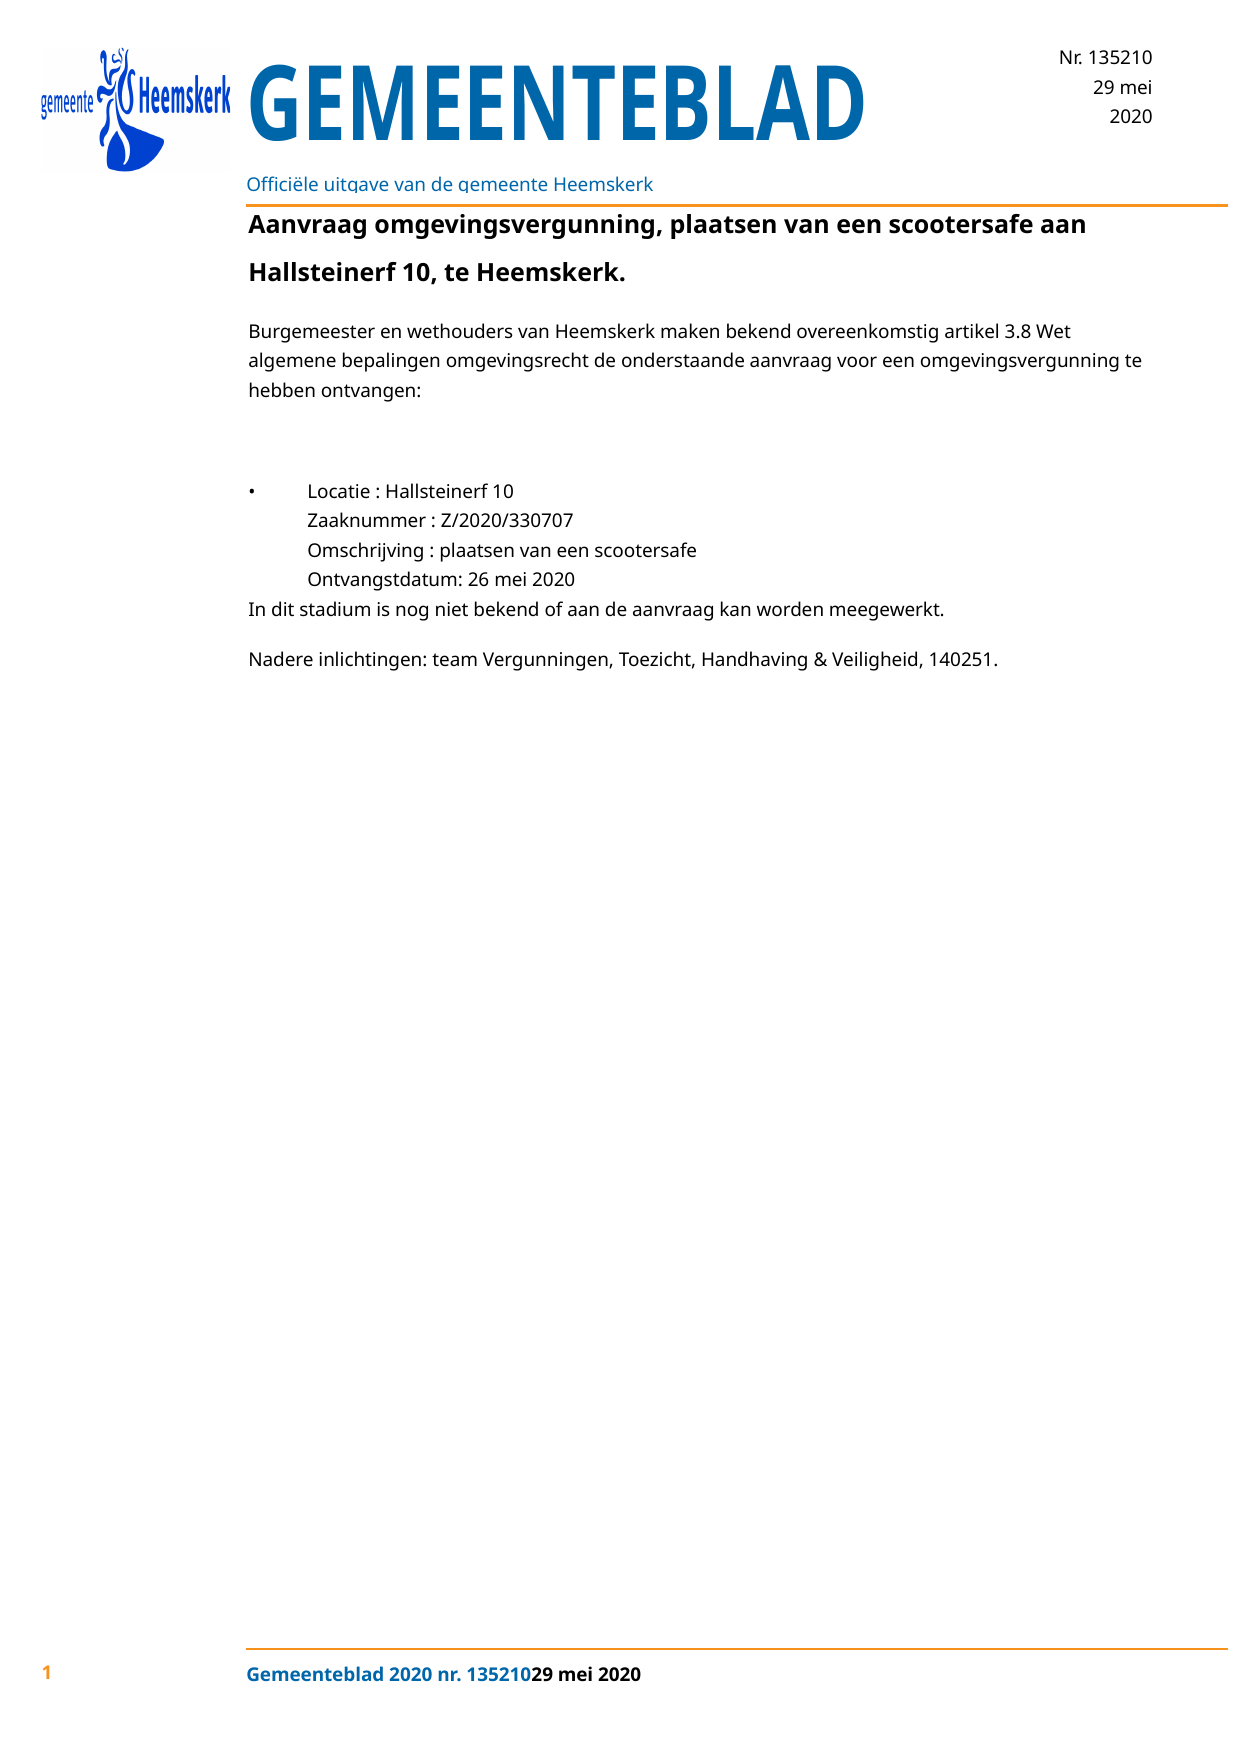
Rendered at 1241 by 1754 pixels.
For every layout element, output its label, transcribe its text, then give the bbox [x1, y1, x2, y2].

text Nadere inlichtingen: team Vergunningen, Toezicht, Handhaving & Veiligheid, 140251. [248, 647, 1152, 672]
list Omschrijving : plaatsen van een scootersafe [248, 537, 1152, 563]
text Burgemeester en wethouders van Heemskerk maken bekend overeenkomstig artikel 3.8 Wet algemene bepalingen omgevingsrecht de onderstaande aanvraag voor een omgevingsvergunning te hebben ontvangen: [248, 318, 1152, 403]
list Ontvangstdatum: 26 mei 2020 [248, 567, 1152, 592]
list Locatie : Hallsteinerf 10 [248, 478, 1152, 504]
picture [41, 47, 231, 172]
text In dit stadium is nog niet bekend of aan de aanvraag kan worden meegewerkt. [248, 596, 1152, 622]
list Zaaknummer : Z/2020/330707 [248, 507, 1152, 533]
text Aanvraag omgevingsvergunning, plaatsen van een scootersafe aan Hallsteinerf 10, te Heemskerk. [248, 207, 1152, 288]
